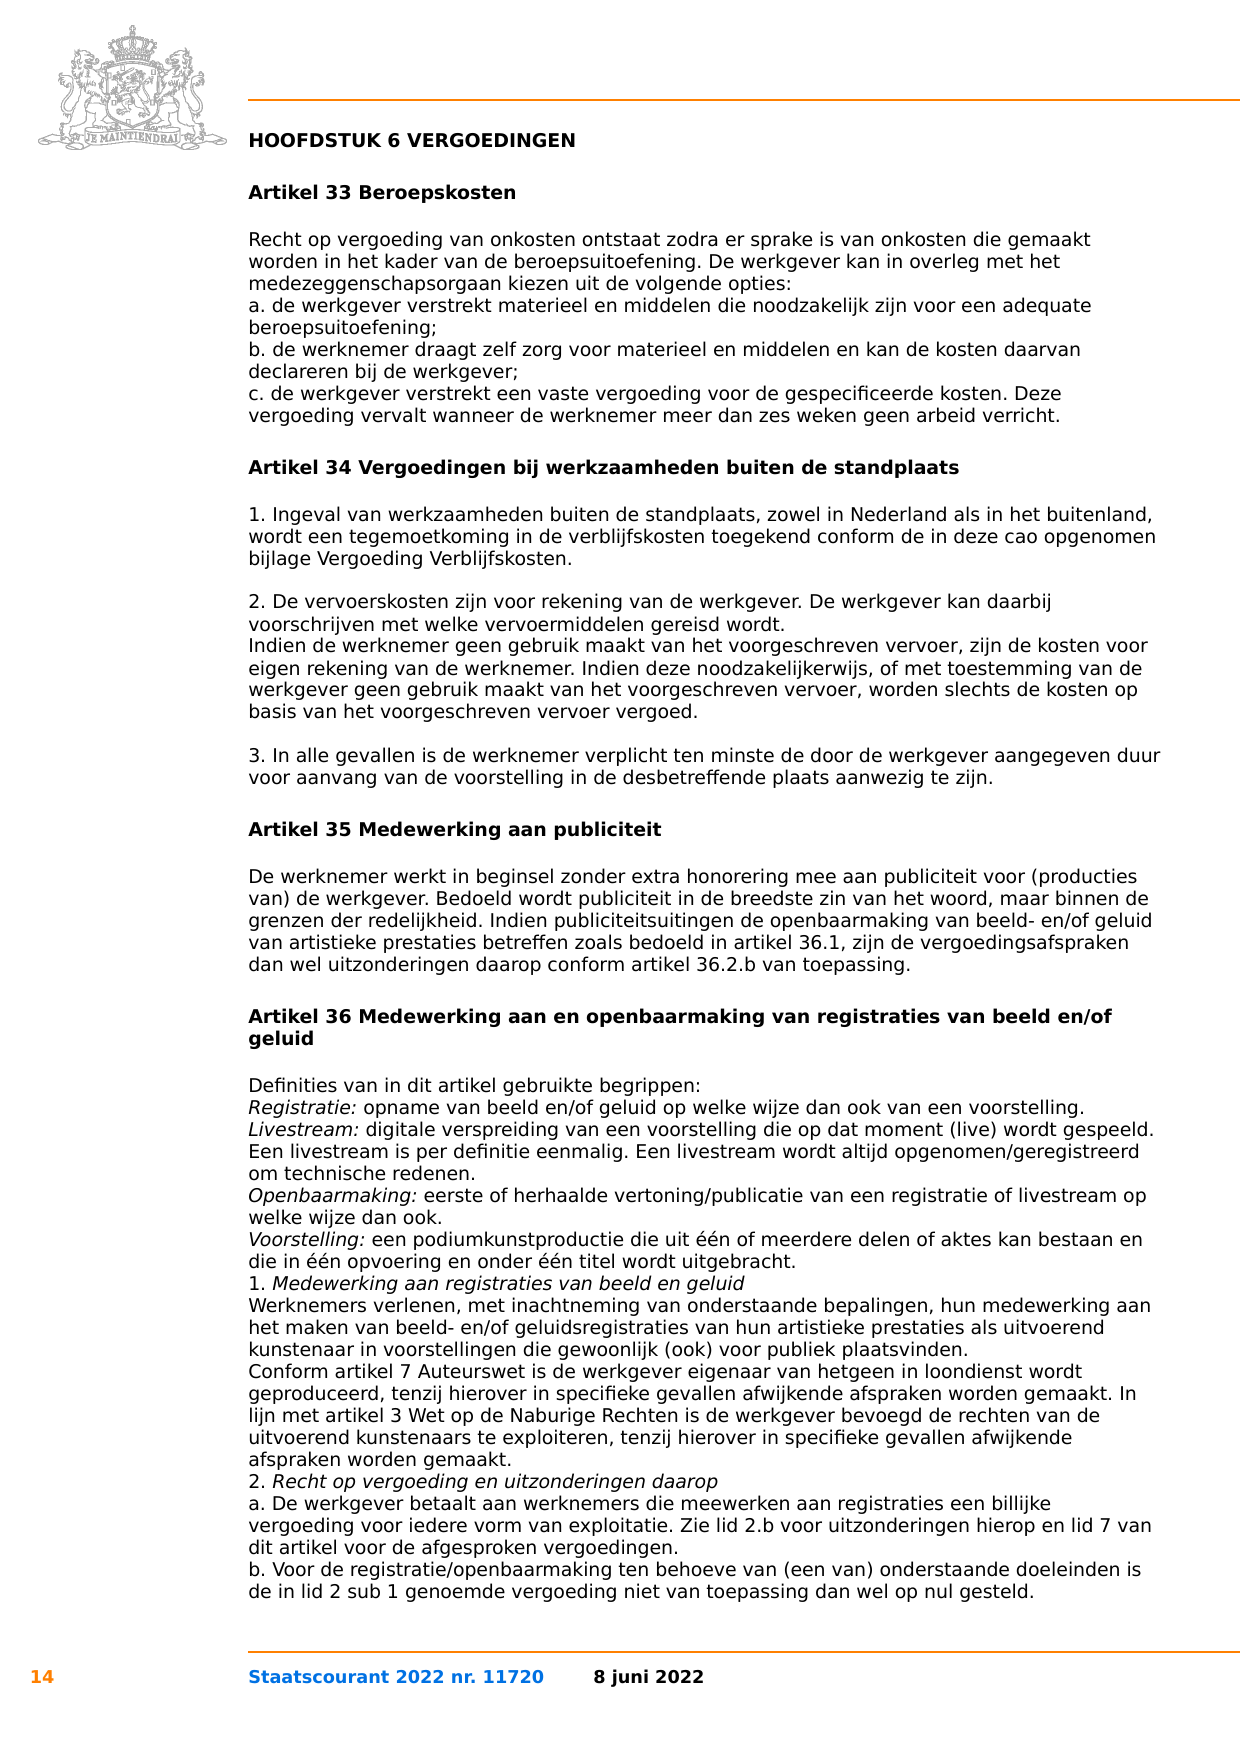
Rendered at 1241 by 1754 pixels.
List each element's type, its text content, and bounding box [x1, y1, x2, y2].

text Registratie: opname van beeld en/of geluid op welke wijze dan ook van een voorstelling. [248, 1097, 1163, 1119]
text 3. In alle gevallen is de werknemer verplicht ten minste de door de werkgever aangegeven duur voor aanvang van de voorstelling in de desbetreffende plaats aanwezig te zijn. [248, 745, 1163, 789]
text Conform artikel 7 Auteurswet is de werkgever eigenaar van hetgeen in loondienst wordt geproduceerd, tenzij hierover in specifieke gevallen afwijkende afspraken worden gemaakt. In lijn met artikel 3 Wet op de Naburige Rechten is de werkgever bevoegd de rechten van de uitvoerend kunstenaars te exploiteren, tenzij hierover in specifieke gevallen afwijkende afspraken worden gemaakt. [248, 1361, 1163, 1471]
text Definities van in dit artikel gebruikte begrippen: [248, 1075, 1163, 1097]
text 2. Recht op vergoeding en uitzonderingen daarop [248, 1471, 1163, 1493]
subtitle Artikel 34 Vergoedingen bij werkzaamheden buiten de standplaats [248, 457, 1163, 479]
text Recht op vergoeding van onkosten ontstaat zodra er sprake is van onkosten die gemaakt worden in het kader van de beroepsuitoefening. De werkgever kan in overleg met het medezeggenschapsorgaan kiezen uit de volgende opties: [248, 229, 1163, 295]
text c. de werkgever verstrekt een vaste vergoeding voor de gespecificeerde kosten. Deze vergoeding vervalt wanneer de werknemer meer dan zes weken geen arbeid verricht. [248, 383, 1163, 427]
text 2. De vervoerskosten zijn voor rekening van de werkgever. De werkgever kan daarbij voorschrijven met welke vervoermiddelen gereisd wordt. [248, 591, 1163, 635]
text b. de werknemer draagt zelf zorg voor materieel en middelen en kan de kosten daarvan declareren bij de werkgever; [248, 339, 1163, 383]
subtitle Artikel 35 Medewerking aan publiciteit [248, 819, 1163, 841]
subtitle Artikel 33 Beroepskosten [248, 182, 1163, 204]
subtitle HOOFDSTUK 6 VERGOEDINGEN [248, 130, 1163, 152]
text De werknemer werkt in beginsel zonder extra honorering mee aan publiciteit voor (producties van) de werkgever. Bedoeld wordt publiciteit in de breedste zin van het woord, maar binnen de grenzen der redelijkheid. Indien publiciteitsuitingen de openbaarmaking van beeld- en/of geluid van artistieke prestaties betreffen zoals bedoeld in artikel 36.1, zijn de vergoedingsafspraken dan wel uitzonderingen daarop conform artikel 36.2.b van toepassing. [248, 866, 1163, 976]
text 1. Medewerking aan registraties van beeld en geluid [248, 1273, 1163, 1295]
text Indien de werknemer geen gebruik maakt van het voorgeschreven vervoer, zijn de kosten voor eigen rekening van de werknemer. Indien deze noodzakelijkerwijs, of met toestemming van de werkgever geen gebruik maakt van het voorgeschreven vervoer, worden slechts de kosten op basis van het voorgeschreven vervoer vergoed. [248, 635, 1163, 723]
text Openbaarmaking: eerste of herhaalde vertoning/publicatie van een registratie of livestream op welke wijze dan ook. [248, 1185, 1163, 1229]
text 1. Ingeval van werkzaamheden buiten de standplaats, zowel in Nederland als in het buitenland, wordt een tegemoetkoming in de verblijfskosten toegekend conform de in deze cao opgenomen bijlage Vergoeding Verblijfskosten. [248, 504, 1163, 569]
text Livestream: digitale verspreiding van een voorstelling die op dat moment (live) wordt gespeeld. Een livestream is per definitie eenmalig. Een livestream wordt altijd opgenomen/geregistreerd om technische redenen. [248, 1119, 1163, 1185]
text Voorstelling: een podiumkunstproductie die uit één of meerdere delen of aktes kan bestaan en die in één opvoering en onder één titel wordt uitgebracht. [248, 1229, 1163, 1273]
text a. De werkgever betaalt aan werknemers die meewerken aan registraties een billijke vergoeding voor iedere vorm van exploitatie. Zie lid 2.b voor uitzonderingen hierop en lid 7 van dit artikel voor de afgesproken vergoedingen. [248, 1493, 1163, 1558]
text b. Voor de registratie/openbaarmaking ten behoeve van (een van) onderstaande doeleinden is de in lid 2 sub 1 genoemde vergoeding niet van toepassing dan wel op nul gesteld. [248, 1558, 1163, 1602]
subtitle Artikel 36 Medewerking aan en openbaarmaking van registraties van beeld en/of geluid [248, 1006, 1163, 1050]
text a. de werkgever verstrekt materieel en middelen die noodzakelijk zijn voor een adequate beroepsuitoefening; [248, 295, 1163, 339]
text Werknemers verlenen, met inachtneming van onderstaande bepalingen, hun medewerking aan het maken van beeld- en/of geluidsregistraties van hun artistieke prestaties als uitvoerend kunstenaar in voorstellingen die gewoonlijk (ook) voor publiek plaatsvinden. [248, 1295, 1163, 1361]
picture [38, 25, 227, 150]
